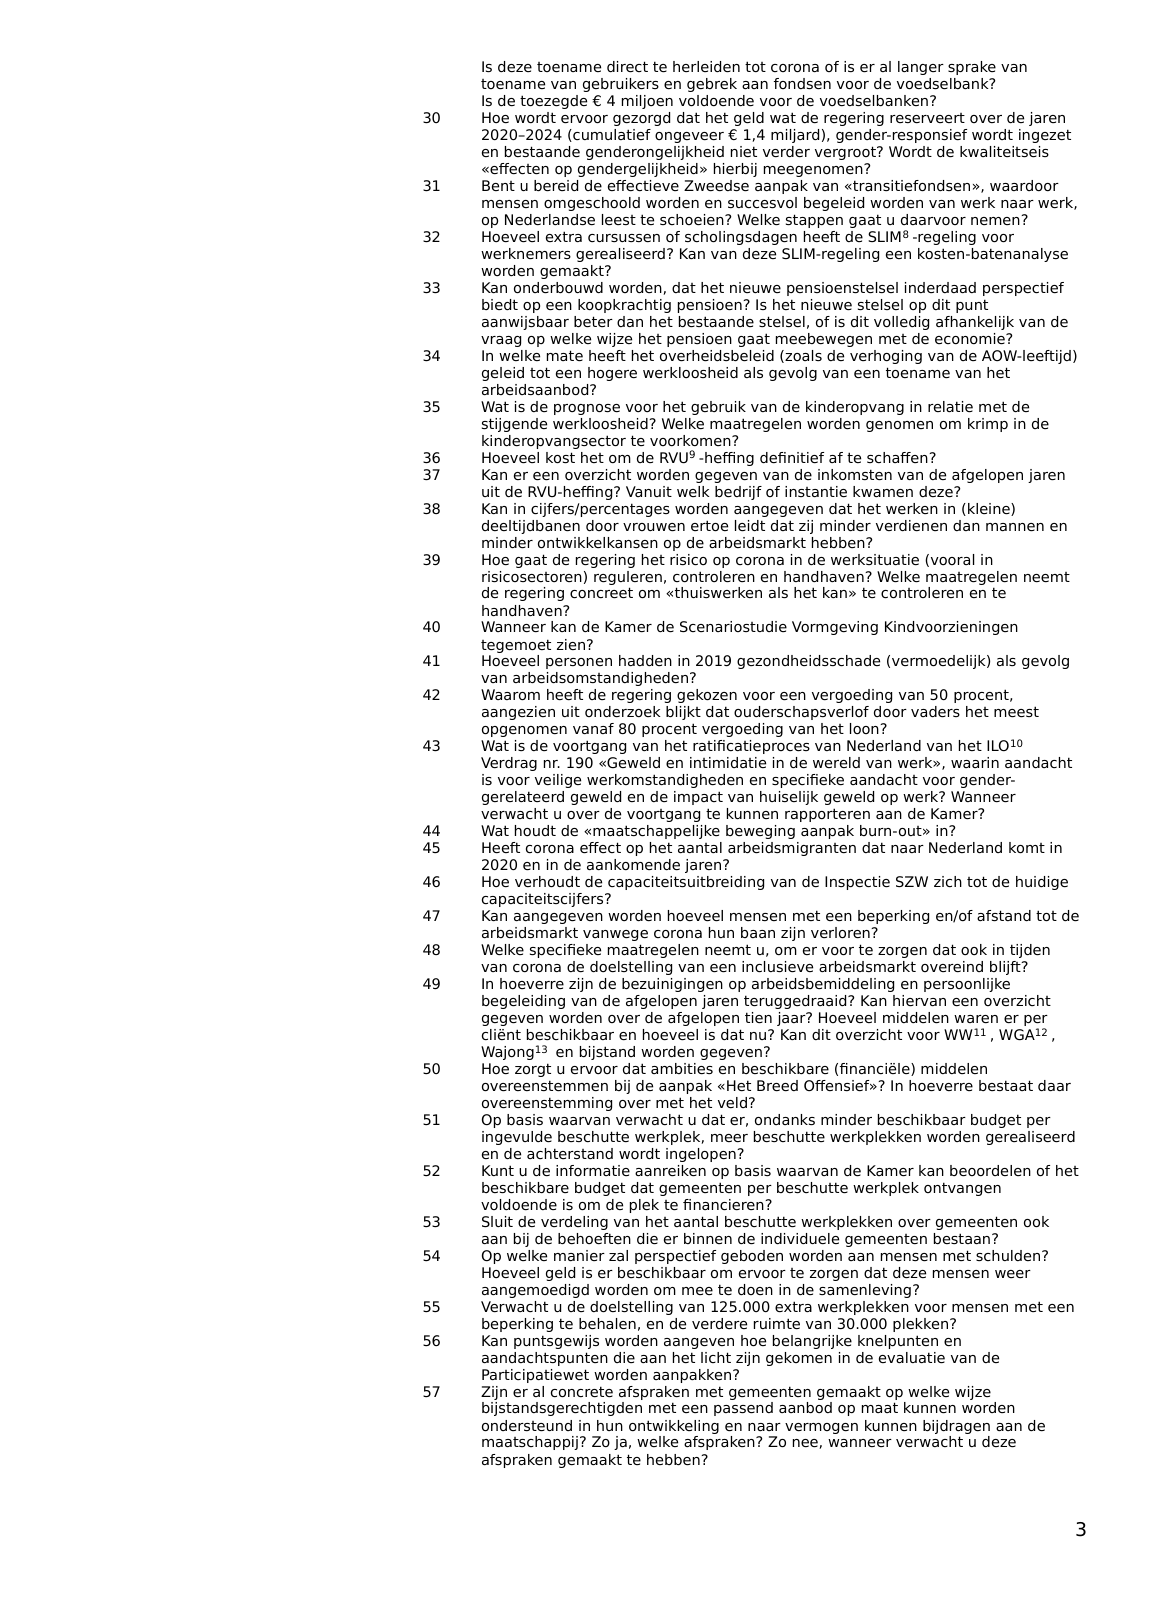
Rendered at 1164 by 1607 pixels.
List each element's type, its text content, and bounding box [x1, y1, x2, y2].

table_cell Kan onderbouwd worden, dat het nieuwe pensioenstelsel inderdaad perspectief biedt op een koopkrachtig pensioen? Is het nieuwe stelsel op dit punt aanwijsbaar beter dan het bestaande stelsel, of is dit volledig afhankelijk van de vraag op welke wijze het pensioen gaat meebewegen met de economie? [475, 280, 1087, 348]
table_cell Verwacht u de doelstelling van 125.000 extra werkplekken voor mensen met een beperking te behalen, en de verdere ruimte van 30.000 plekken? [475, 1299, 1087, 1332]
table_cell 38 [422, 501, 475, 551]
table_cell 53 [422, 1214, 475, 1248]
table_cell 31 [422, 178, 475, 229]
table_cell Op basis waarvan verwacht u dat er, ondanks minder beschikbaar budget per ingevulde beschutte werkplek, meer beschutte werkplekken worden gerealiseerd en de achterstand wordt ingelopen? [475, 1112, 1087, 1163]
table_cell Kunt u de informatie aanreiken op basis waarvan de Kamer kan beoordelen of het beschikbare budget dat gemeenten per beschutte werkplek ontvangen voldoende is om de plek te financieren? [475, 1163, 1087, 1214]
table_cell Sluit de verdeling van het aantal beschutte werkplekken over gemeenten ook aan bij de behoeften die er binnen de individuele gemeenten bestaan? [475, 1214, 1087, 1248]
table_cell Kan er een overzicht worden gegeven van de inkomsten van de afgelopen jaren uit de RVU-heffing? Vanuit welk bedrijf of instantie kwamen deze? [475, 467, 1087, 501]
table_cell 48 [422, 942, 475, 976]
table_cell Is deze toename direct te herleiden tot corona of is er al langer sprake van toename van gebruikers en gebrek aan fondsen voor de voedselbank? Is de toezegde € 4 miljoen voldoende voor de voedselbanken? [475, 59, 1087, 110]
table_cell 44 [422, 823, 475, 840]
table_cell Hoe gaat de regering het risico op corona in de werksituatie (vooral in risicosectoren) reguleren, controleren en handhaven? Welke maatregelen neemt de regering concreet om «thuiswerken als het kan» te controleren en te handhaven? [475, 551, 1087, 619]
table_cell Hoe verhoudt de capaciteitsuitbreiding van de Inspectie SZW zich tot de huidige capaciteitscijfers? [475, 874, 1087, 908]
table_cell 39 [422, 551, 475, 619]
table_cell [422, 59, 475, 110]
table_cell 34 [422, 348, 475, 399]
table_cell Welke specifieke maatregelen neemt u, om er voor te zorgen dat ook in tijden van corona de doelstelling van een inclusieve arbeidsmarkt overeind blijft? [475, 942, 1087, 976]
table_cell 56 [422, 1333, 475, 1383]
table_cell 37 [422, 467, 475, 501]
table_cell Hoeveel kost het om de RVU9-heffing definitief af te schaffen? [475, 450, 1087, 467]
table_cell Bent u bereid de effectieve Zweedse aanpak van «transitiefondsen», waardoor mensen omgeschoold worden en succesvol begeleid worden van werk naar werk, op Nederlandse leest te schoeien? Welke stappen gaat u daarvoor nemen? [475, 178, 1087, 229]
table_cell 43 [422, 738, 475, 823]
table_cell In hoeverre zijn de bezuinigingen op arbeidsbemiddeling en persoonlijke begeleiding van de afgelopen jaren teruggedraaid? Kan hiervan een overzicht gegeven worden over de afgelopen tien jaar? Hoeveel middelen waren er per cliënt beschikbaar en hoeveel is dat nu? Kan dit overzicht voor WW11, WGA12, Wajong13 en bijstand worden gegeven? [475, 976, 1087, 1061]
table_cell 45 [422, 840, 475, 874]
table_cell 52 [422, 1163, 475, 1214]
table_cell 33 [422, 280, 475, 348]
table_cell 36 [422, 450, 475, 467]
table_cell 50 [422, 1061, 475, 1112]
table_cell 47 [422, 908, 475, 942]
table_cell 57 [422, 1384, 475, 1468]
table_cell Kan in cijfers/percentages worden aangegeven dat het werken in (kleine) deeltijdbanen door vrouwen ertoe leidt dat zij minder verdienen dan mannen en minder ontwikkelkansen op de arbeidsmarkt hebben? [475, 501, 1087, 551]
table_cell 30 [422, 110, 475, 178]
table_cell Op welke manier zal perspectief geboden worden aan mensen met schulden? Hoeveel geld is er beschikbaar om ervoor te zorgen dat deze mensen weer aangemoedigd worden om mee te doen in de samenleving? [475, 1248, 1087, 1298]
table_cell Waarom heeft de regering gekozen voor een vergoeding van 50 procent, aangezien uit onderzoek blijkt dat ouderschapsverlof door vaders het meest opgenomen vanaf 80 procent vergoeding van het loon? [475, 687, 1087, 738]
table_cell 32 [422, 229, 475, 280]
table_cell 42 [422, 687, 475, 738]
table_cell Hoe wordt ervoor gezorgd dat het geld wat de regering reserveert over de jaren 2020–2024 (cumulatief ongeveer € 1,4 miljard), gender-responsief wordt ingezet en bestaande genderongelijkheid niet verder vergroot? Wordt de kwaliteitseis «effecten op gendergelijkheid» hierbij meegenomen? [475, 110, 1087, 178]
table_cell Zijn er al concrete afspraken met gemeenten gemaakt op welke wijze bijstandsgerechtigden met een passend aanbod op maat kunnen worden ondersteund in hun ontwikkeling en naar vermogen kunnen bijdragen aan de maatschappij? Zo ja, welke afspraken? Zo nee, wanneer verwacht u deze afspraken gemaakt te hebben? [475, 1384, 1087, 1468]
table_cell 40 [422, 619, 475, 653]
table_cell 55 [422, 1299, 475, 1332]
table_cell Kan puntsgewijs worden aangeven hoe belangrijke knelpunten en aandachtspunten die aan het licht zijn gekomen in de evaluatie van de Participatiewet worden aanpakken? [475, 1333, 1087, 1383]
table_cell Kan aangegeven worden hoeveel mensen met een beperking en/of afstand tot de arbeidsmarkt vanwege corona hun baan zijn verloren? [475, 908, 1087, 942]
table_cell Wat houdt de «maatschappelijke beweging aanpak burn-out» in? [475, 823, 1087, 840]
table_cell Heeft corona effect op het aantal arbeidsmigranten dat naar Nederland komt in 2020 en in de aankomende jaren? [475, 840, 1087, 874]
table_cell Hoeveel personen hadden in 2019 gezondheidsschade (vermoedelijk) als gevolg van arbeidsomstandigheden? [475, 653, 1087, 687]
table_cell Hoeveel extra cursussen of scholingsdagen heeft de SLIM8-regeling voor werknemers gerealiseerd? Kan van deze SLIM-regeling een kosten-batenanalyse worden gemaakt? [475, 229, 1087, 280]
table_cell Wat is de prognose voor het gebruik van de kinderopvang in relatie met de stijgende werkloosheid? Welke maatregelen worden genomen om krimp in de kinderopvangsector te voorkomen? [475, 399, 1087, 449]
table_cell Wat is de voortgang van het ratificatieproces van Nederland van het ILO10 Verdrag nr. 190 «Geweld en intimidatie in de wereld van werk», waarin aandacht is voor veilige werkomstandigheden en specifieke aandacht voor gender-gerelateerd geweld en de impact van huiselijk geweld op werk? Wanneer verwacht u over de voortgang te kunnen rapporteren aan de Kamer? [475, 738, 1087, 823]
table_cell Wanneer kan de Kamer de Scenariostudie Vormgeving Kindvoorzieningen tegemoet zien? [475, 619, 1087, 653]
table_cell 41 [422, 653, 475, 687]
table_cell 51 [422, 1112, 475, 1163]
table_cell 54 [422, 1248, 475, 1298]
table_cell 35 [422, 399, 475, 449]
table_cell 46 [422, 874, 475, 908]
table_cell In welke mate heeft het overheidsbeleid (zoals de verhoging van de AOW-leeftijd) geleid tot een hogere werkloosheid als gevolg van een toename van het arbeidsaanbod? [475, 348, 1087, 399]
table_cell Hoe zorgt u ervoor dat ambities en beschikbare (financiële) middelen overeenstemmen bij de aanpak «Het Breed Offensief»? In hoeverre bestaat daar overeenstemming over met het veld? [475, 1061, 1087, 1112]
table_cell 49 [422, 976, 475, 1061]
